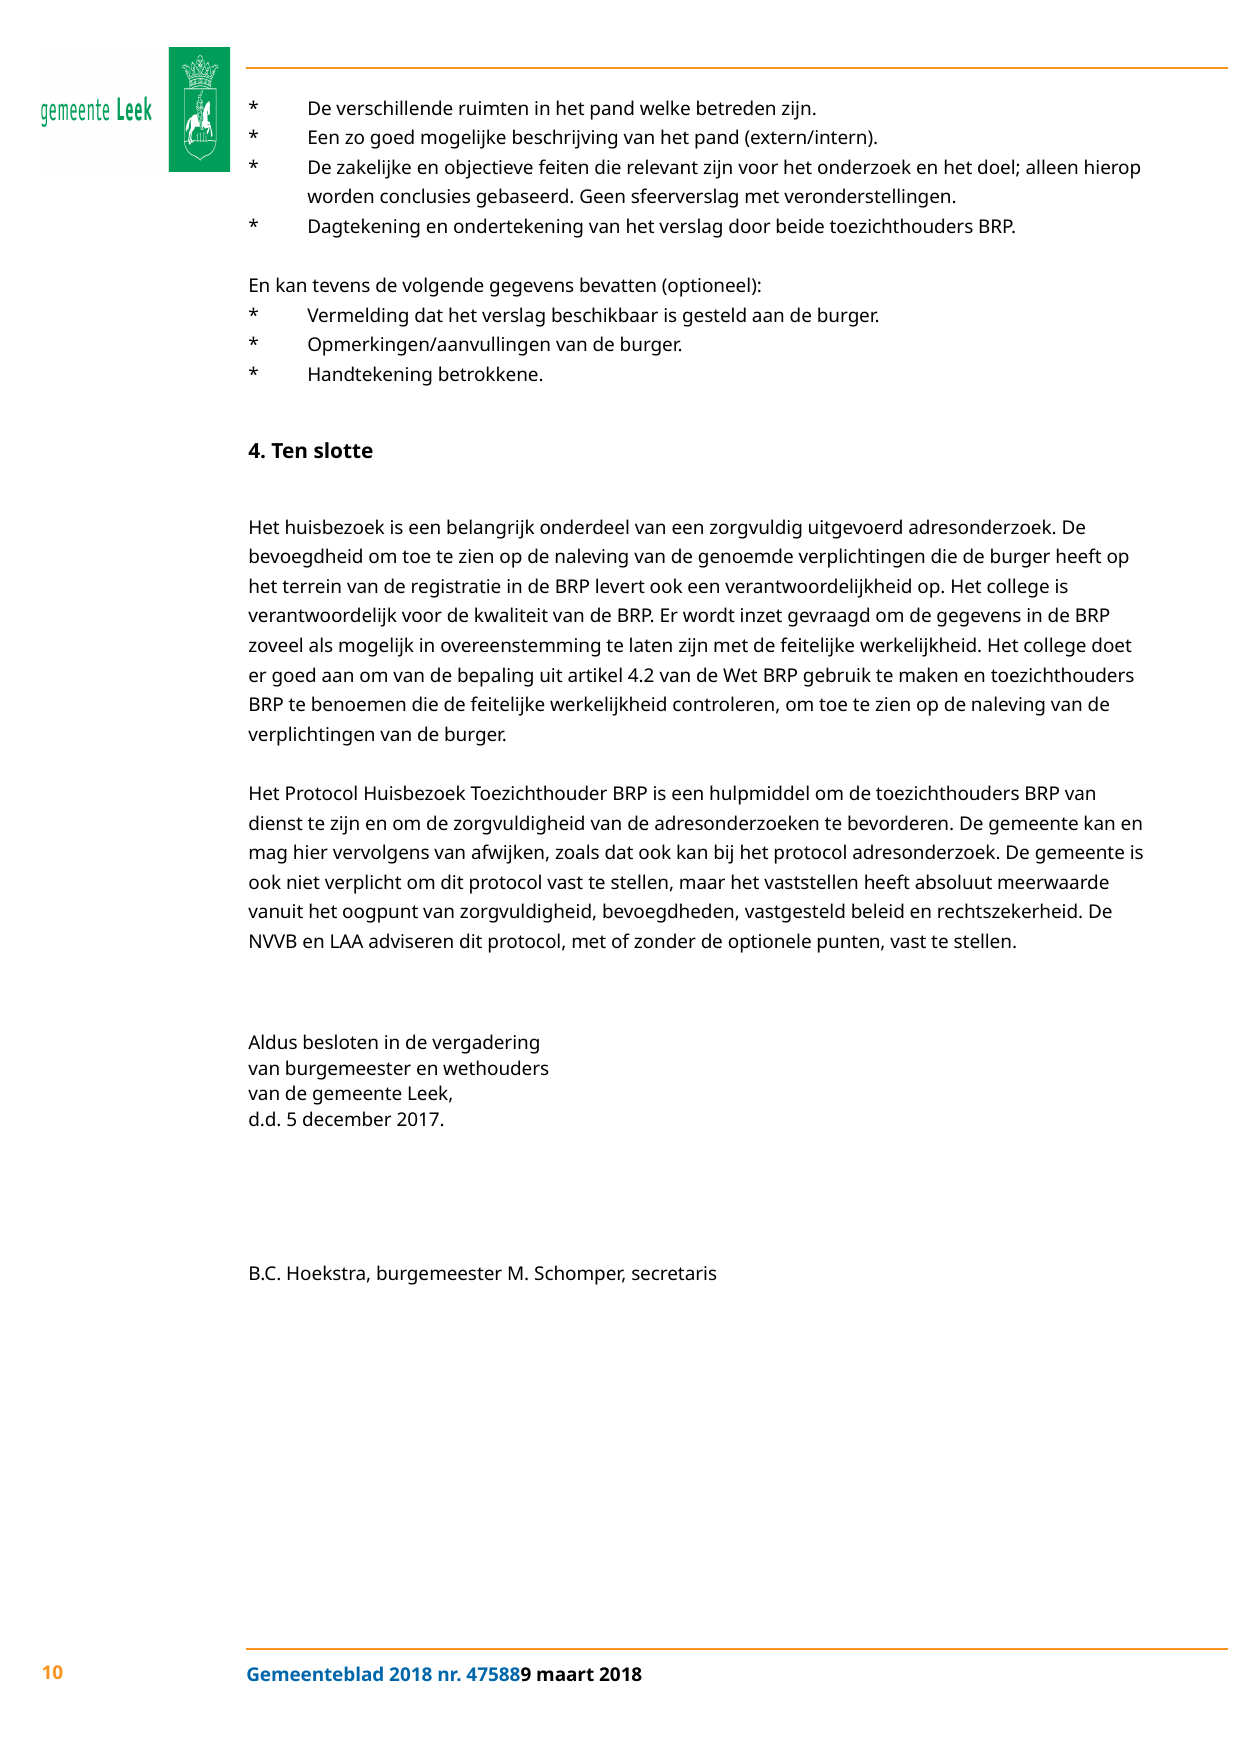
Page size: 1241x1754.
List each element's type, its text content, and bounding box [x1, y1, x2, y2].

text 4. Ten slotte [248, 436, 1152, 465]
picture [41, 47, 231, 172]
text van burgemeester en wethouders [248, 1055, 1152, 1081]
list De verschillende ruimten in het pand welke betreden zijn. [248, 95, 1152, 121]
text Het huisbezoek is een belangrijk onderdeel van een zorgvuldig uitgevoerd adresonderzoek. De bevoegdheid om toe te zien op de naleving van de genoemde verplichtingen die de burger heeft op het terrein van de registratie in de BRP levert ook een verantwoordelijkheid op. Het college is verantwoordelijk voor de kwaliteit van de BRP. Er wordt inzet gevraagd om de gegevens in de BRP zoveel als mogelijk in overeenstemming te laten zijn met de feitelijke werkelijkheid. Het college doet er goed aan om van de bepaling uit artikel 4.2 van de Wet BRP gebruik te maken en toezichthouders BRP te benoemen die de feitelijke werkelijkheid controleren, om toe te zien op de naleving van de verplichtingen van de burger. [248, 514, 1152, 747]
text B.C. Hoekstra, burgemeester M. Schomper, secretaris [248, 1261, 1152, 1286]
list Opmerkingen/aanvullingen van de burger. [248, 331, 1152, 357]
list Vermelding dat het verslag beschikbaar is gesteld aan de burger. [248, 302, 1152, 328]
text d.d. 5 december 2017. [248, 1106, 1152, 1132]
text Het Protocol Huisbezoek Toezichthouder BRP is een hulpmiddel om de toezichthouders BRP van dienst te zijn en om de zorgvuldigheid van de adresonderzoeken te bevorderen. De gemeente kan en mag hier vervolgens van afwijken, zoals dat ook kan bij het protocol adresonderzoek. De gemeente is ook niet verplicht om dit protocol vast te stellen, maar het vaststellen heeft absoluut meerwaarde vanuit het oogpunt van zorgvuldigheid, bevoegdheden, vastgesteld beleid en rechtszekerheid. De NVVB en LAA adviseren dit protocol, met of zonder de optionele punten, vast te stellen. [248, 780, 1152, 954]
text Aldus besloten in de vergadering [248, 1029, 1152, 1055]
list De zakelijke en objectieve feiten die relevant zijn voor het onderzoek en het doel; alleen hierop worden conclusies gebaseerd. Geen sfeerverslag met veronderstellingen. [248, 154, 1152, 209]
list Dagtekening en ondertekening van het verslag door beide toezichthouders BRP. [248, 213, 1152, 239]
text En kan tevens de volgende gegevens bevatten (optioneel): [248, 272, 1152, 298]
text van de gemeente Leek, [248, 1081, 1152, 1106]
list Handtekening betrokkene. [248, 361, 1152, 387]
list Een zo goed mogelijke beschrijving van het pand (extern/intern). [248, 124, 1152, 150]
